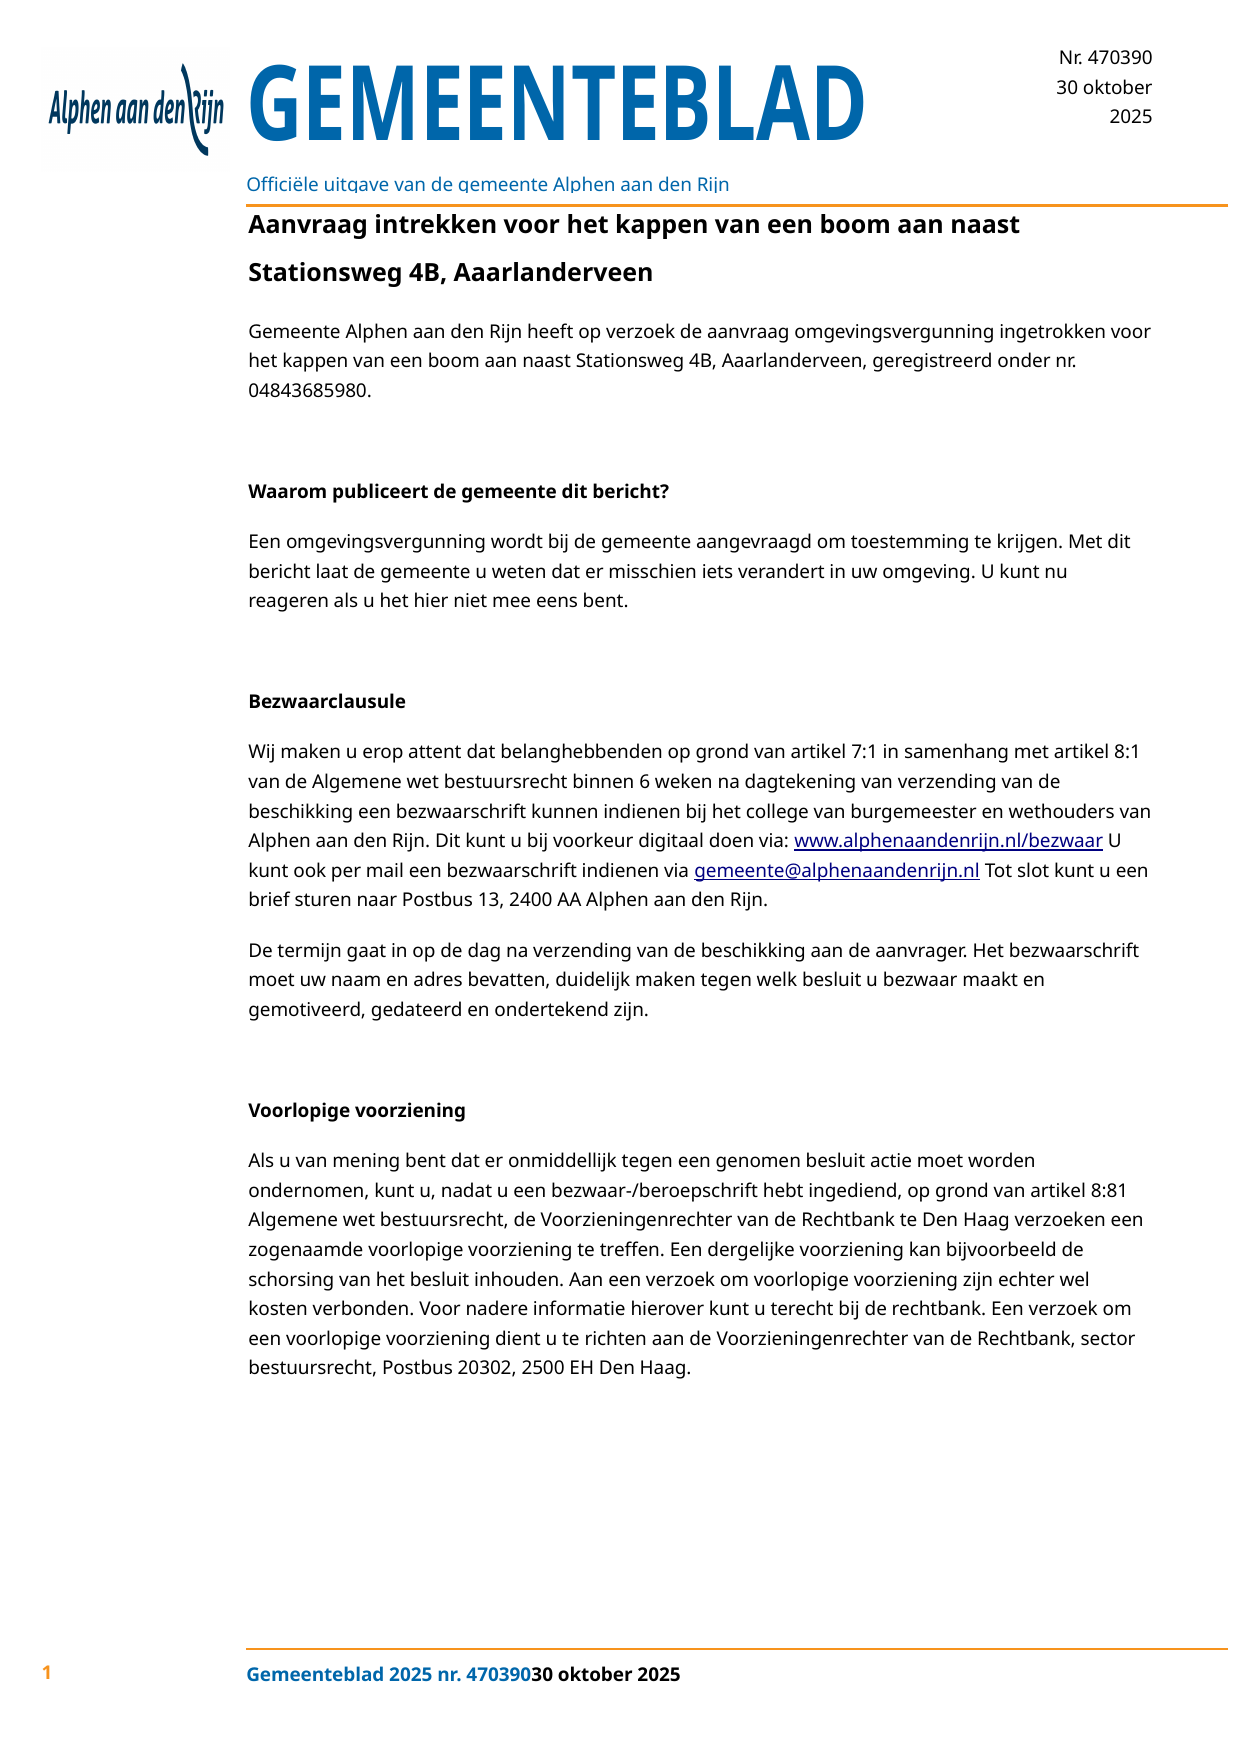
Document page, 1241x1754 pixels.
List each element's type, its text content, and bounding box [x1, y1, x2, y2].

text Een omgevingsvergunning wordt bij de gemeente aangevraagd om toestemming te krijgen. Met dit bericht laat de gemeente u weten dat er misschien iets verandert in uw omgeving. U kunt nu reageren als u het hier niet mee eens bent. [248, 528, 1152, 613]
text De termijn gaat in op de dag na verzending van de beschikking aan de aanvrager. Het bezwaarschrift moet uw naam en adres bevatten, duidelijk maken tegen welk besluit u bezwaar maakt en gemotiveerd, gedateerd en ondertekend zijn. [248, 937, 1152, 1022]
text Wij maken u erop attent dat belanghebbenden op grond van artikel 7:1 in samenhang met artikel 8:1 van de Algemene wet bestuursrecht binnen 6 weken na dagtekening van verzending van de beschikking een bezwaarschrift kunnen indienen bij het college van burgemeester en wethouders van Alphen aan den Rijn. Dit kunt u bij voorkeur digitaal doen via: www.alphenaandenrijn.nl/bezwaar U kunt ook per mail een bezwaarschrift indienen via gemeente@alphenaandenrijn.nl Tot slot kunt u een brief sturen naar Postbus 13, 2400 AA Alphen aan den Rijn. [248, 739, 1152, 912]
text Aanvraag intrekken voor het kappen van een boom aan naast Stationsweg 4B, Aaarlanderveen [248, 207, 1152, 288]
text Bezwaarclausule [248, 688, 1152, 714]
text Waarom publiceert de gemeente dit bericht? [248, 478, 1152, 504]
picture [41, 47, 231, 172]
text Als u van mening bent dat er onmiddellijk tegen een genomen besluit actie moet worden ondernomen, kunt u, nadat u een bezwaar-/beroepschrift hebt ingediend, op grond van artikel 8:81 Algemene wet bestuursrecht, de Voorzieningenrechter van de Rechtbank te Den Haag verzoeken een zogenaamde voorlopige voorziening te treffen. Een dergelijke voorziening kan bijvoorbeeld de schorsing van het besluit inhouden. Aan een verzoek om voorlopige voorziening zijn echter wel kosten verbonden. Voor nadere informatie hierover kunt u terecht bij de rechtbank. Een verzoek om een voorlopige voorziening dient u te richten aan de Voorzieningenrechter van de Rechtbank, sector bestuursrecht, Postbus 20302, 2500 EH Den Haag. [248, 1147, 1152, 1380]
text Voorlopige voorziening [248, 1097, 1152, 1123]
text Gemeente Alphen aan den Rijn heeft op verzoek de aanvraag omgevingsvergunning ingetrokken voor het kappen van een boom aan naast Stationsweg 4B, Aaarlanderveen, geregistreerd onder nr. 04843685980. [248, 318, 1152, 403]
